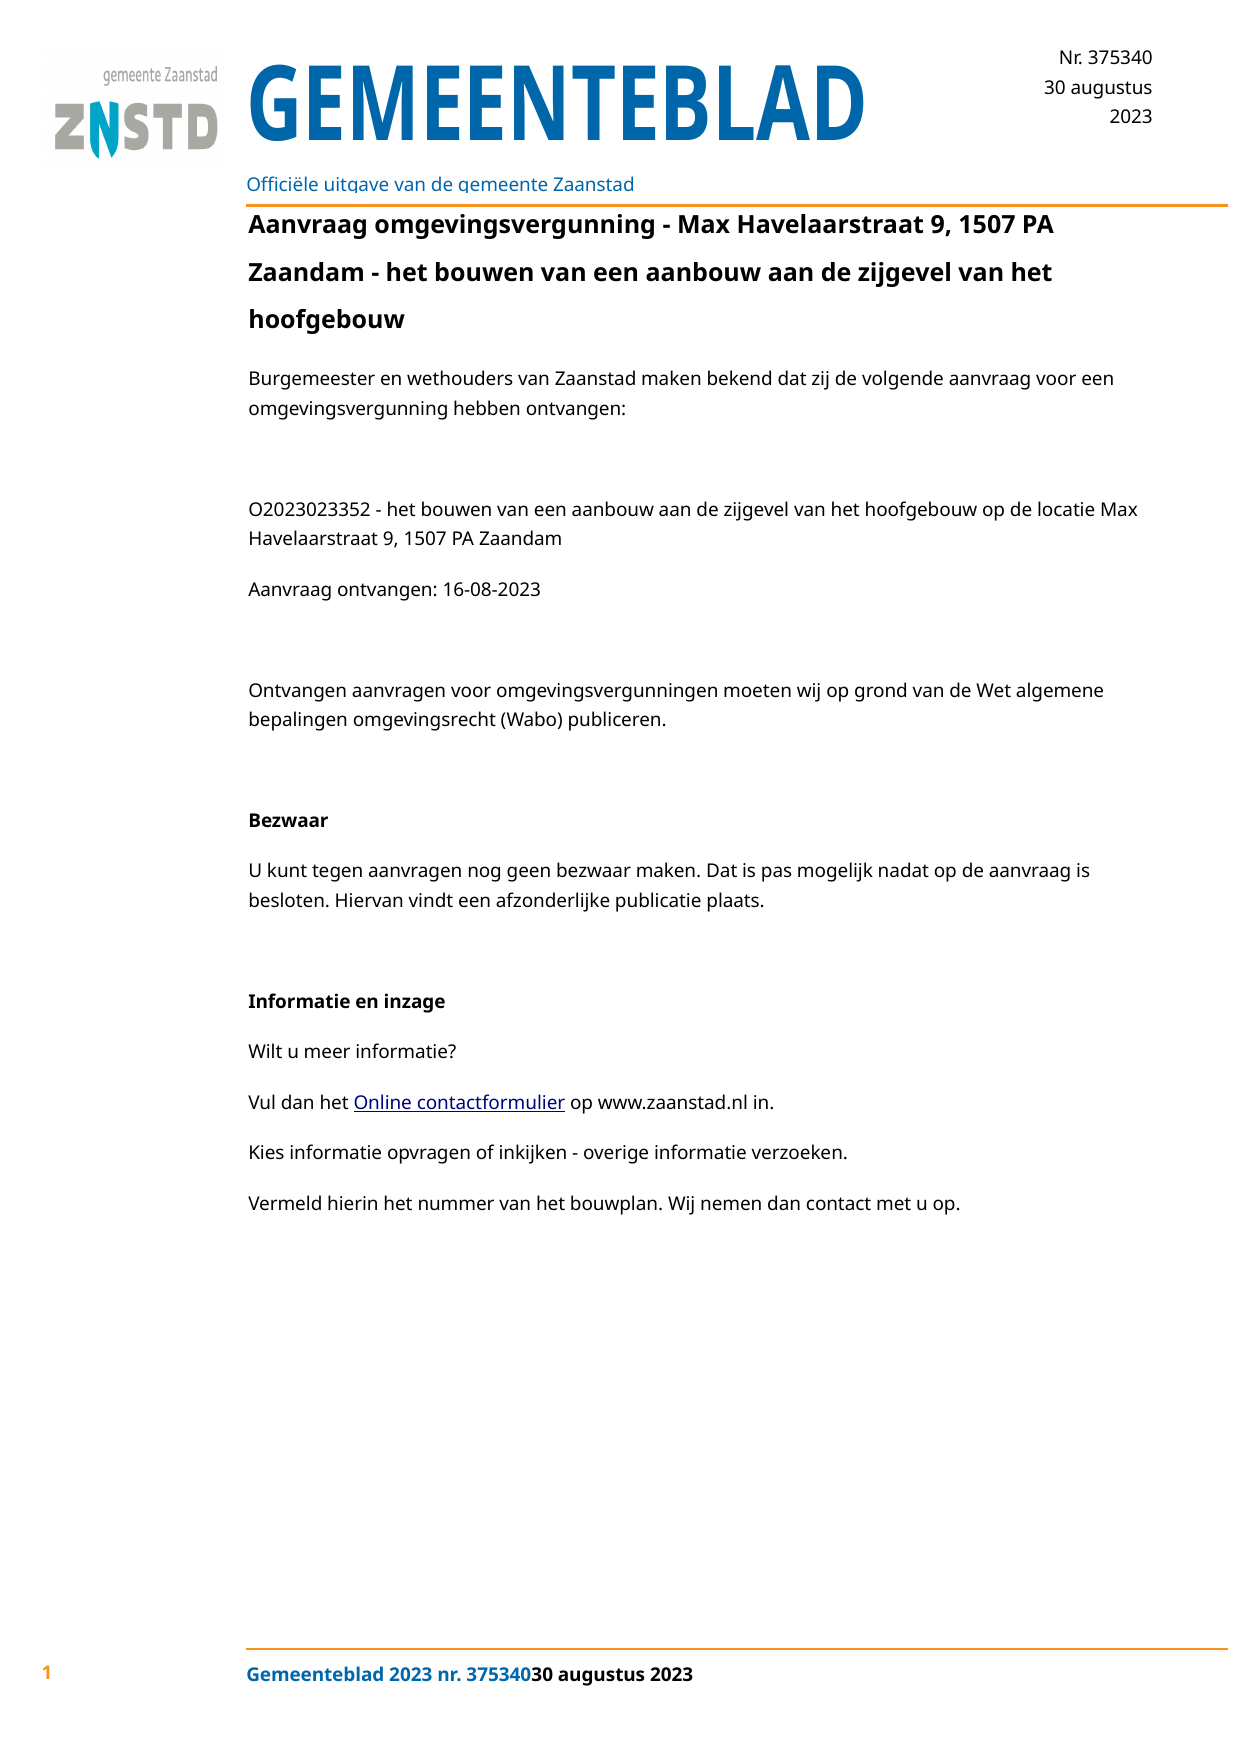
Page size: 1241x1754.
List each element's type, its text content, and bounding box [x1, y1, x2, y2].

text Kies informatie opvragen of inkijken - overige informatie verzoeken. [248, 1139, 1152, 1165]
text Ontvangen aanvragen voor omgevingsvergunningen moeten wij op grond van de Wet algemene bepalingen omgevingsrecht (Wabo) publiceren. [248, 677, 1152, 732]
text Wilt u meer informatie? [248, 1038, 1152, 1064]
text O2023023352 - het bouwen van een aanbouw aan de zijgevel van het hoofgebouw op de locatie Max Havelaarstraat 9, 1507 PA Zaandam [248, 496, 1152, 551]
text Aanvraag omgevingsvergunning - Max Havelaarstraat 9, 1507 PA Zaandam - het bouwen van een aanbouw aan de zijgevel van het hoofgebouw [248, 207, 1152, 336]
text Informatie en inzage [248, 988, 1152, 1014]
text Aanvraag ontvangen: 16-08-2023 [248, 576, 1152, 602]
text U kunt tegen aanvragen nog geen bezwaar maken. Dat is pas mogelijk nadat op de aanvraag is besloten. Hiervan vindt een afzonderlijke publicatie plaats. [248, 858, 1152, 913]
text Bezwaar [248, 807, 1152, 833]
text Burgemeester en wethouders van Zaanstad maken bekend dat zij de volgende aanvraag voor een omgevingsvergunning hebben ontvangen: [248, 366, 1152, 421]
text Vul dan het Online contactformulier op www.zaanstad.nl in. [248, 1089, 1152, 1114]
picture [41, 47, 231, 172]
text Vermeld hierin het nummer van het bouwplan. Wij nemen dan contact met u op. [248, 1190, 1152, 1215]
